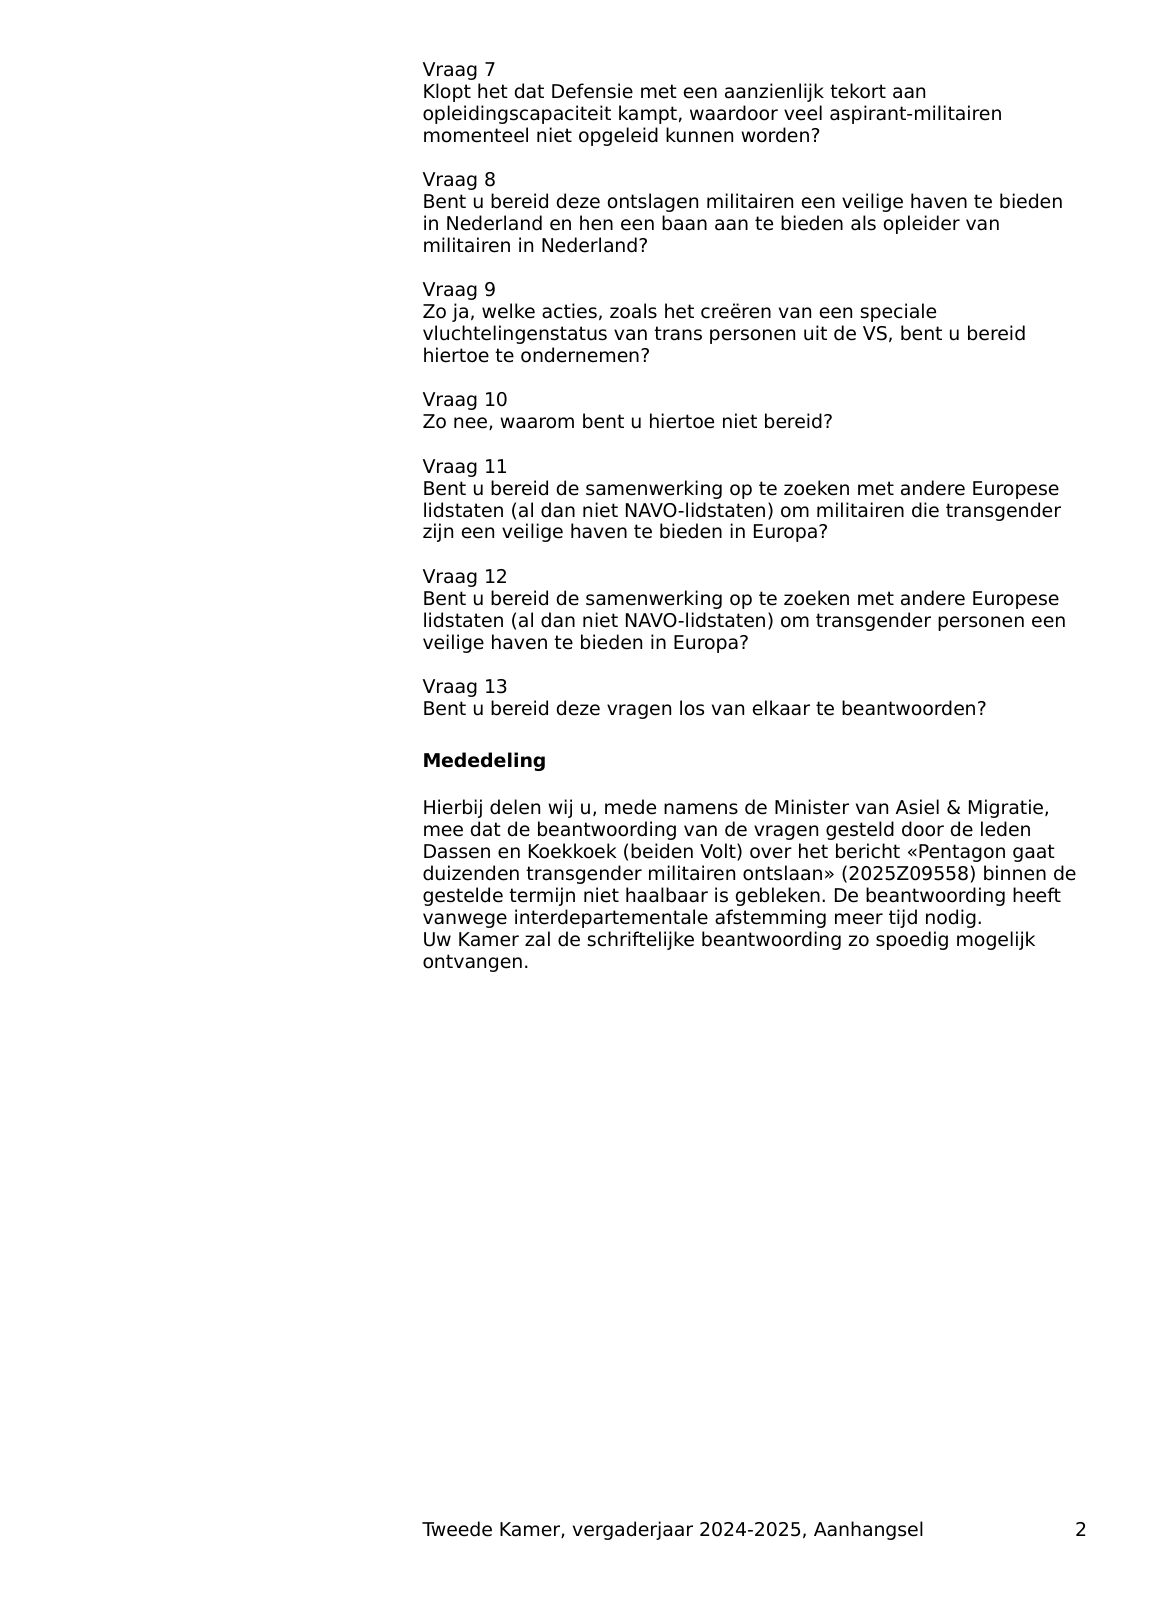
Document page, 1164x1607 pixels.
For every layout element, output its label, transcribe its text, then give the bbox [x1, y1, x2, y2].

text Klopt het dat Defensie met een aanzienlijk tekort aan opleidingscapaciteit kampt, waardoor veel aspirant-militairen momenteel niet opgeleid kunnen worden? [422, 81, 1087, 147]
text Zo nee, waarom bent u hiertoe niet bereid? [422, 411, 1087, 433]
text Vraag 7 [422, 59, 1087, 81]
text Zo ja, welke acties, zoals het creëren van een speciale vluchtelingenstatus van trans personen uit de VS, bent u bereid hiertoe te ondernemen? [422, 301, 1087, 367]
text Vraag 11 [422, 456, 1087, 477]
text Vraag 13 [422, 676, 1087, 698]
text Vraag 12 [422, 566, 1087, 588]
text Bent u bereid deze vragen los van elkaar te beantwoorden? [422, 698, 1087, 720]
text Bent u bereid de samenwerking op te zoeken met andere Europese lidstaten (al dan niet NAVO-lidstaten) om transgender personen een veilige haven te bieden in Europa? [422, 588, 1087, 653]
text Bent u bereid de samenwerking op te zoeken met andere Europese lidstaten (al dan niet NAVO-lidstaten) om militairen die transgender zijn een veilige haven te bieden in Europa? [422, 477, 1087, 543]
text Uw Kamer zal de schriftelijke beantwoording zo spoedig mogelijk ontvangen. [422, 928, 1087, 972]
text Vraag 10 [422, 389, 1087, 411]
text Bent u bereid deze ontslagen militairen een veilige haven te bieden in Nederland en hen een baan aan te bieden als opleider van militairen in Nederland? [422, 191, 1087, 257]
subtitle Mededeling [422, 750, 1087, 772]
text Hierbij delen wij u, mede namens de Minister van Asiel & Migratie, mee dat de beantwoording van de vragen gesteld door de leden Dassen en Koekkoek (beiden Volt) over het bericht «Pentagon gaat duizenden transgender militairen ontslaan» (2025Z09558) binnen de gestelde termijn niet haalbaar is gebleken. De beantwoording heeft vanwege interdepartementale afstemming meer tijd nodig. [422, 797, 1087, 928]
text Vraag 9 [422, 279, 1087, 301]
text Vraag 8 [422, 169, 1087, 191]
